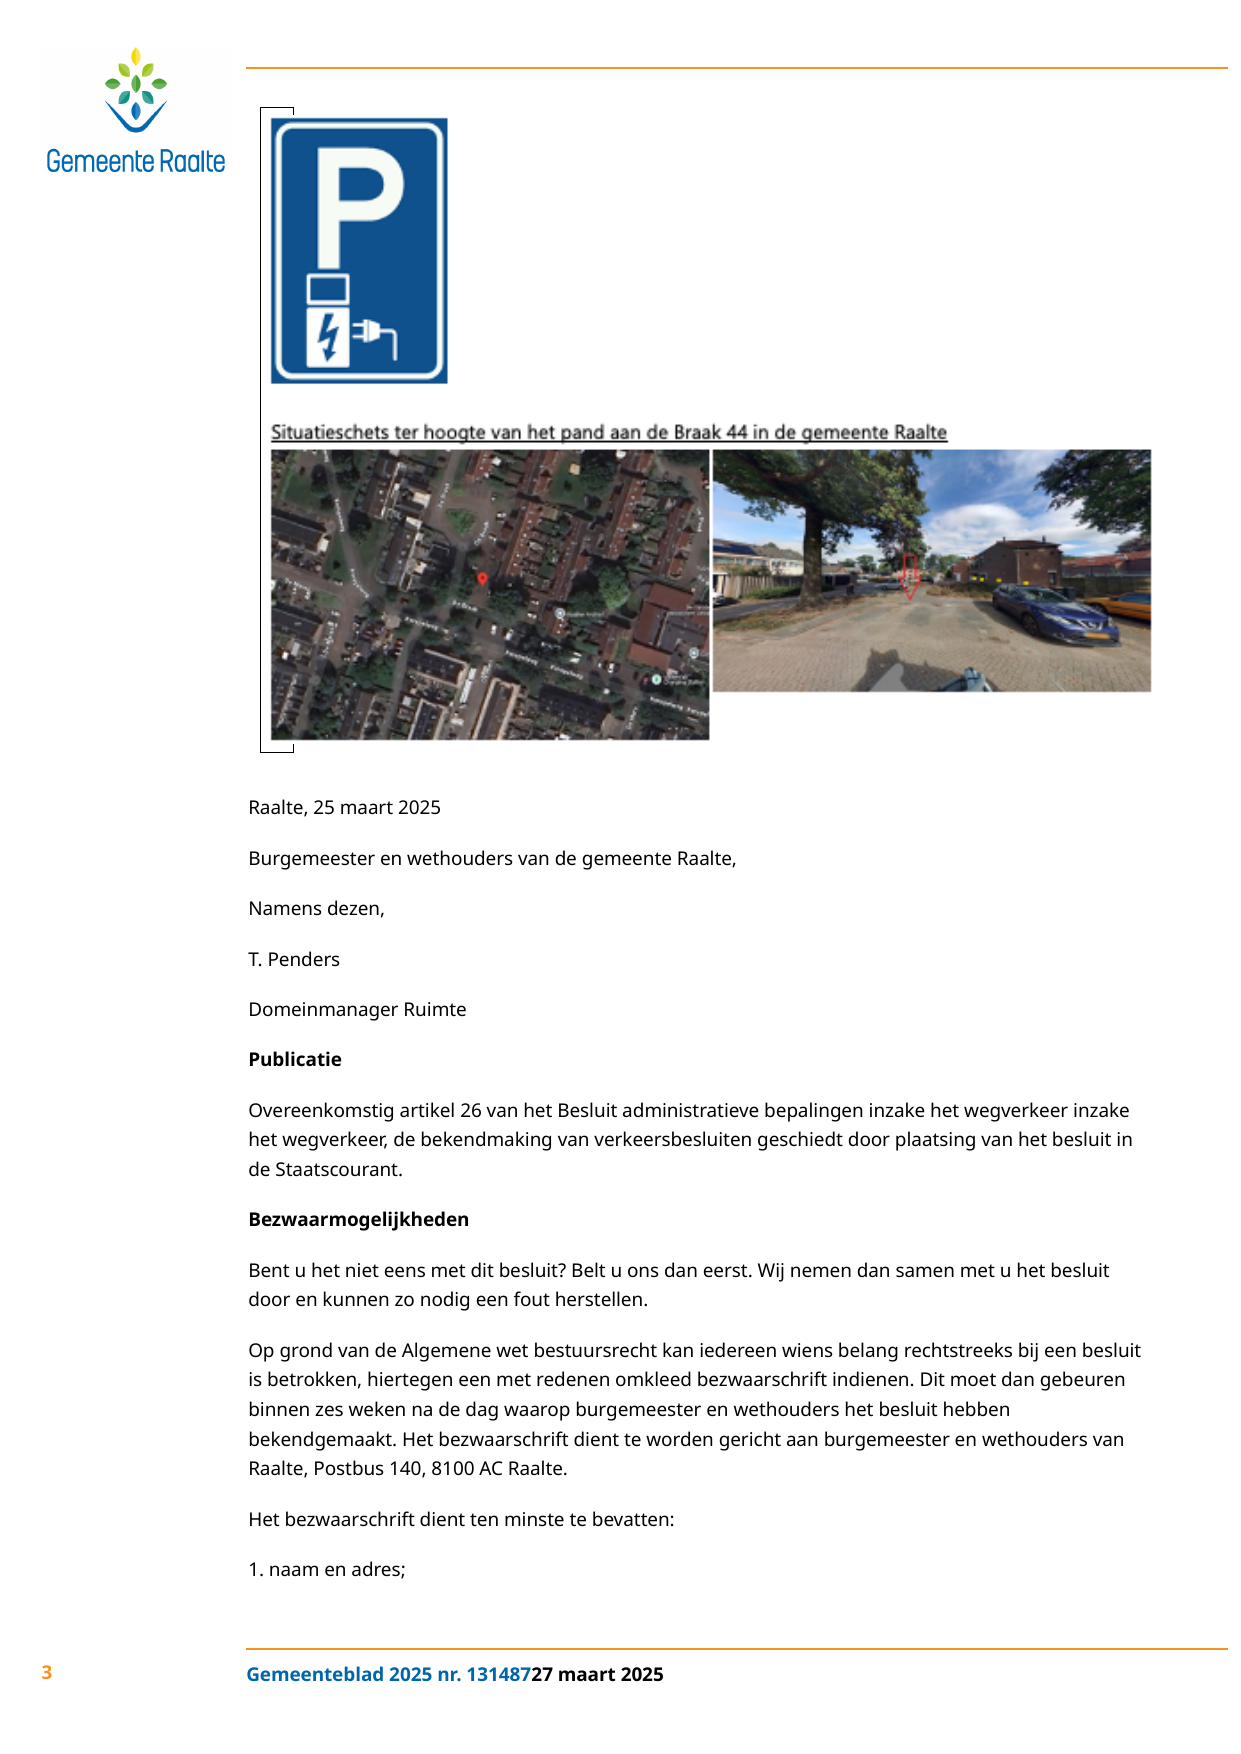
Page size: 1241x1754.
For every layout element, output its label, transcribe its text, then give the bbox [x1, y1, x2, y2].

text Het bezwaarschrift dient ten minste te bevatten: [248, 1506, 1152, 1531]
picture [268, 115, 1155, 744]
text T. Penders [248, 946, 1152, 971]
picture [41, 47, 231, 172]
text Burgemeester en wethouders van de gemeente Raalte, [248, 845, 1152, 871]
text Raalte, 25 maart 2025 [248, 794, 1152, 820]
text Domeinmanager Ruimte [248, 996, 1152, 1022]
text Publicatie [248, 1047, 1152, 1072]
text Bezwaarmogelijkheden [248, 1207, 1152, 1232]
text Namens dezen, [248, 895, 1152, 921]
text 1. naam en adres; [248, 1556, 1152, 1582]
text Bent u het niet eens met dit besluit? Belt u ons dan eerst. Wij nemen dan samen met u het besluit door en kunnen zo nodig een fout herstellen. [248, 1257, 1152, 1312]
text Op grond van de Algemene wet bestuursrecht kan iedereen wiens belang rechtstreeks bij een besluit is betrokken, hiertegen een met redenen omkleed bezwaarschrift indienen. Dit moet dan gebeuren binnen zes weken na de dag waarop burgemeester en wethouders het besluit hebben bekendgemaakt. Het bezwaarschrift dient te worden gericht aan burgemeester en wethouders van Raalte, Postbus 140, 8100 AC Raalte. [248, 1337, 1152, 1481]
text Overeenkomstig artikel 26 van het Besluit administratieve bepalingen inzake het wegverkeer inzake het wegverkeer, de bekendmaking van verkeersbesluiten geschiedt door plaatsing van het besluit in de Staatscourant. [248, 1097, 1152, 1182]
